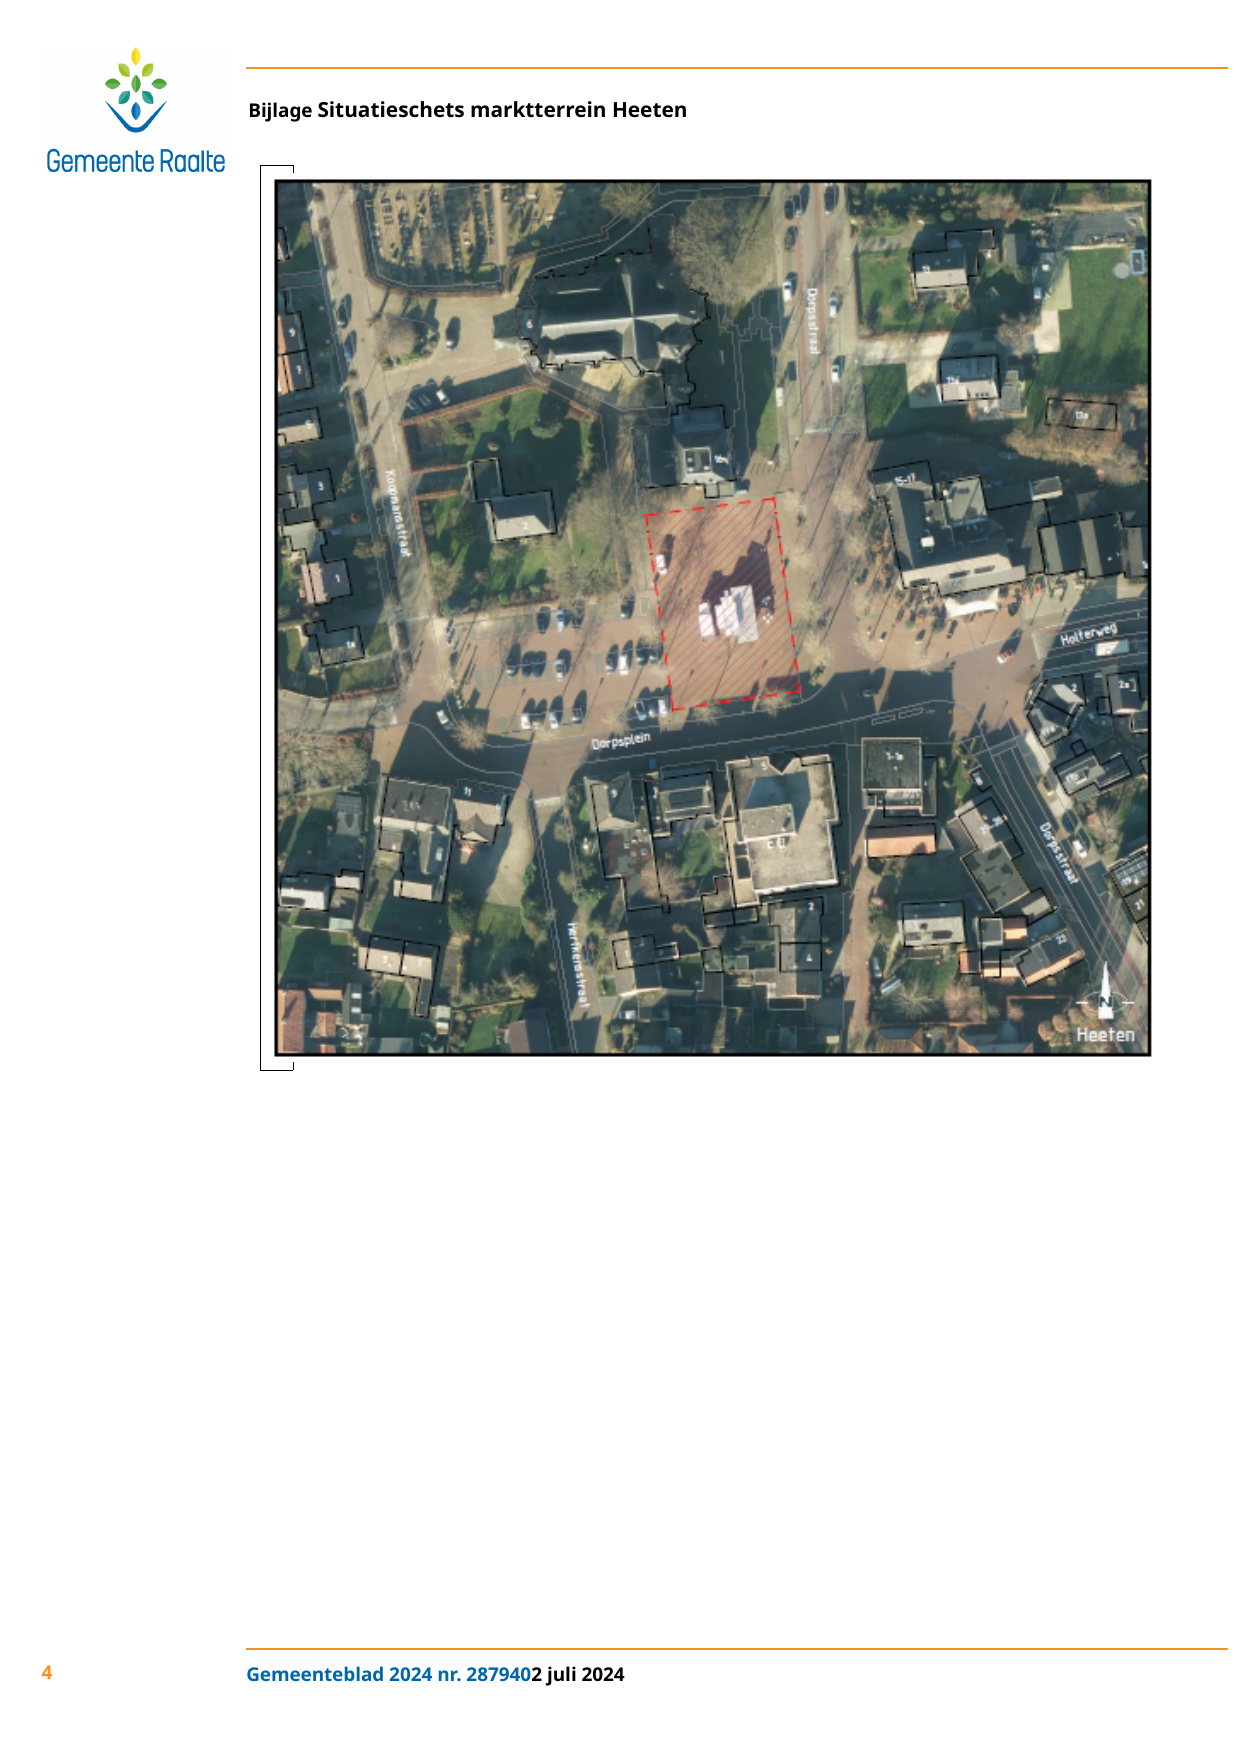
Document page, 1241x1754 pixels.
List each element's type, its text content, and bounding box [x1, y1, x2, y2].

picture [268, 173, 1155, 1062]
text Bijlage Situatieschets marktterrein Heeten [248, 95, 1152, 123]
picture [41, 47, 231, 172]
